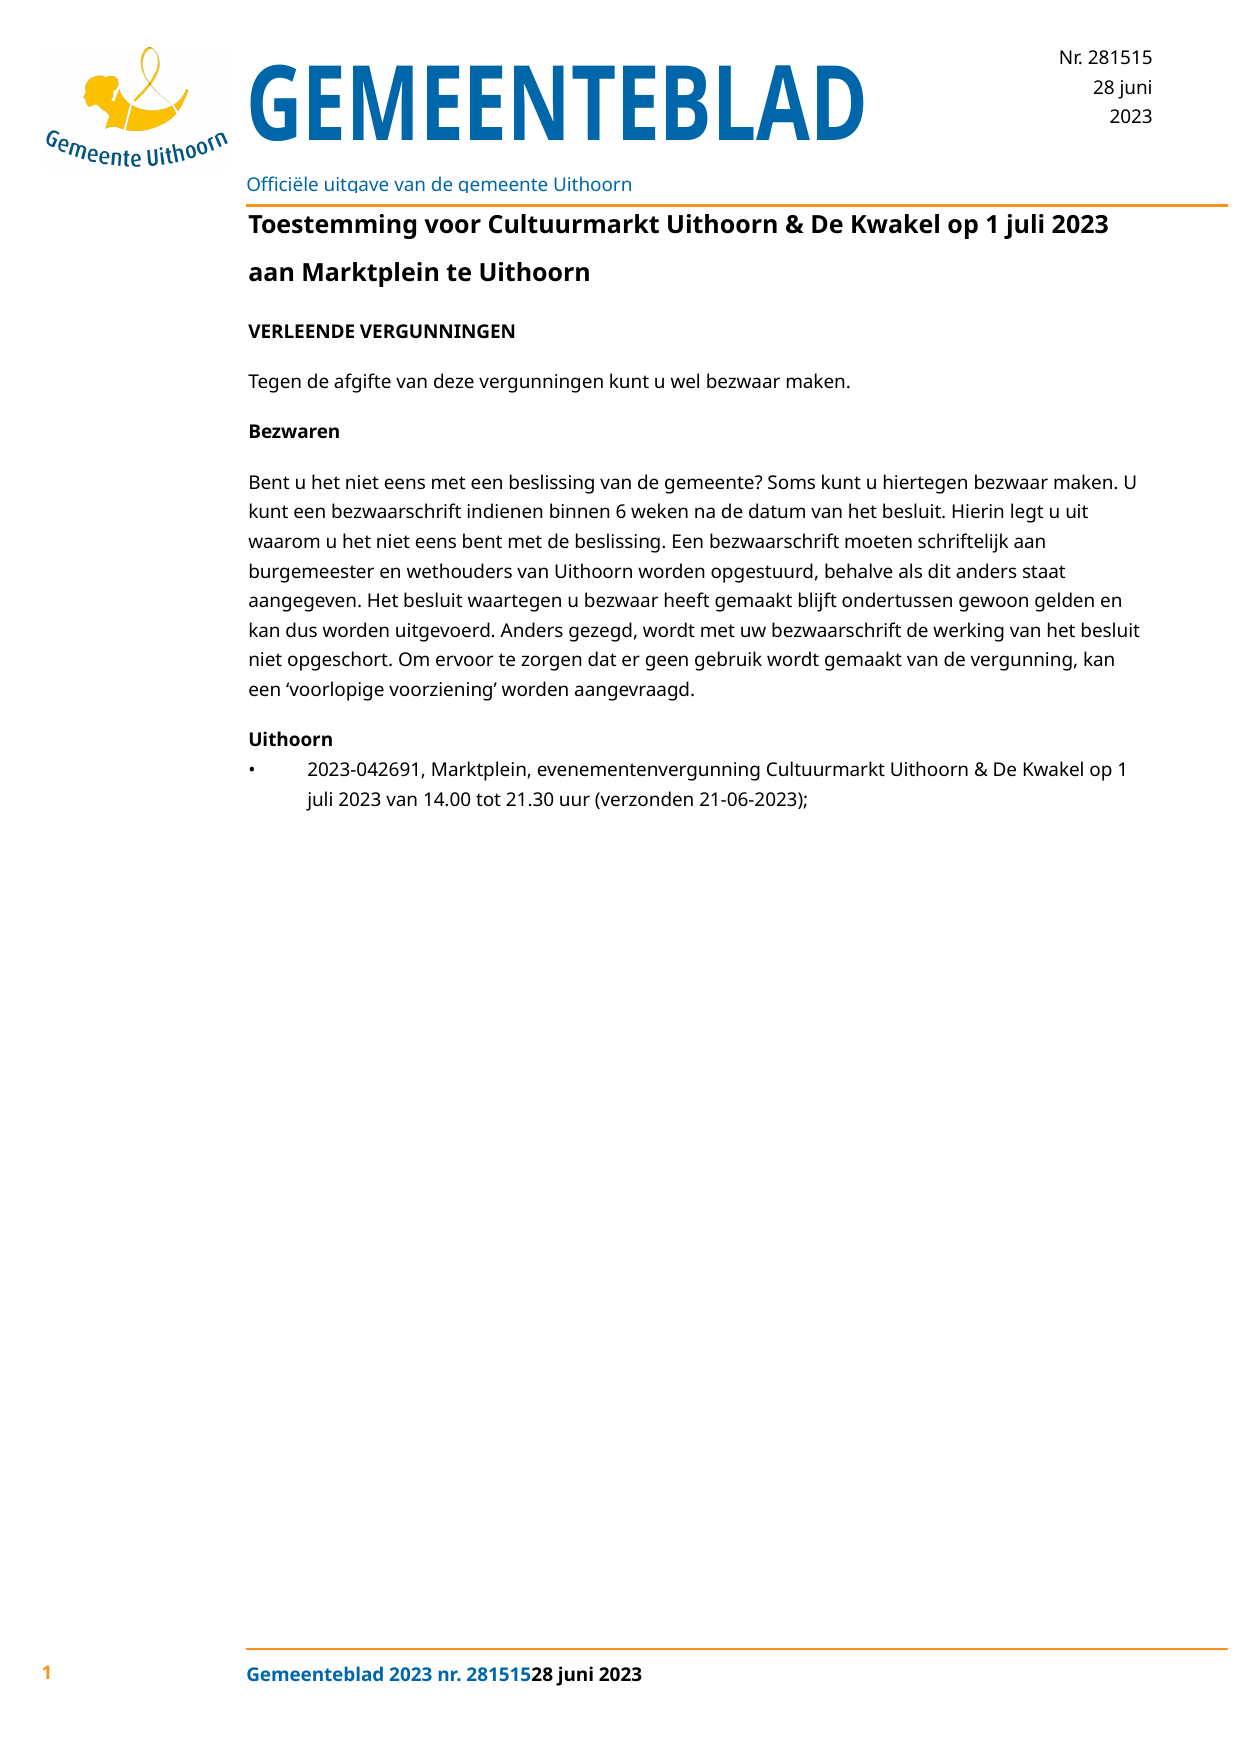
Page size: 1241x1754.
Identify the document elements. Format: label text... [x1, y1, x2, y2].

text Tegen de afgifte van deze vergunningen kunt u wel bezwaar maken. [248, 368, 1152, 394]
text Bezwaren [248, 419, 1152, 444]
text Bent u het niet eens met een beslissing van de gemeente? Soms kunt u hiertegen bezwaar maken. U kunt een bezwaarschrift indienen binnen 6 weken na de datum van het besluit. Hierin legt u uit waarom u het niet eens bent met de beslissing. Een bezwaarschrift moeten schriftelijk aan burgemeester en wethouders van Uithoorn worden opgestuurd, behalve als dit anders staat aangegeven. Het besluit waartegen u bezwaar heeft gemaakt blijft ondertussen gewoon gelden en kan dus worden uitgevoerd. Anders gezegd, wordt met uw bezwaarschrift de werking van het besluit niet opgeschort. Om ervoor te zorgen dat er geen gebruik wordt gemaakt van de vergunning, kan een ‘voorlopige voorziening’ worden aangevraagd. [248, 469, 1152, 702]
text VERLEENDE VERGUNNINGEN [248, 318, 1152, 344]
list 2023-042691, Marktplein, evenementenvergunning Cultuurmarkt Uithoorn & De Kwakel op 1 juli 2023 van 14.00 tot 21.30 uur (verzonden 21-06-2023); [248, 756, 1152, 812]
picture [41, 47, 231, 172]
text Toestemming voor Cultuurmarkt Uithoorn & De Kwakel op 1 juli 2023 aan Marktplein te Uithoorn [248, 207, 1152, 288]
text Uithoorn [248, 727, 1152, 752]
